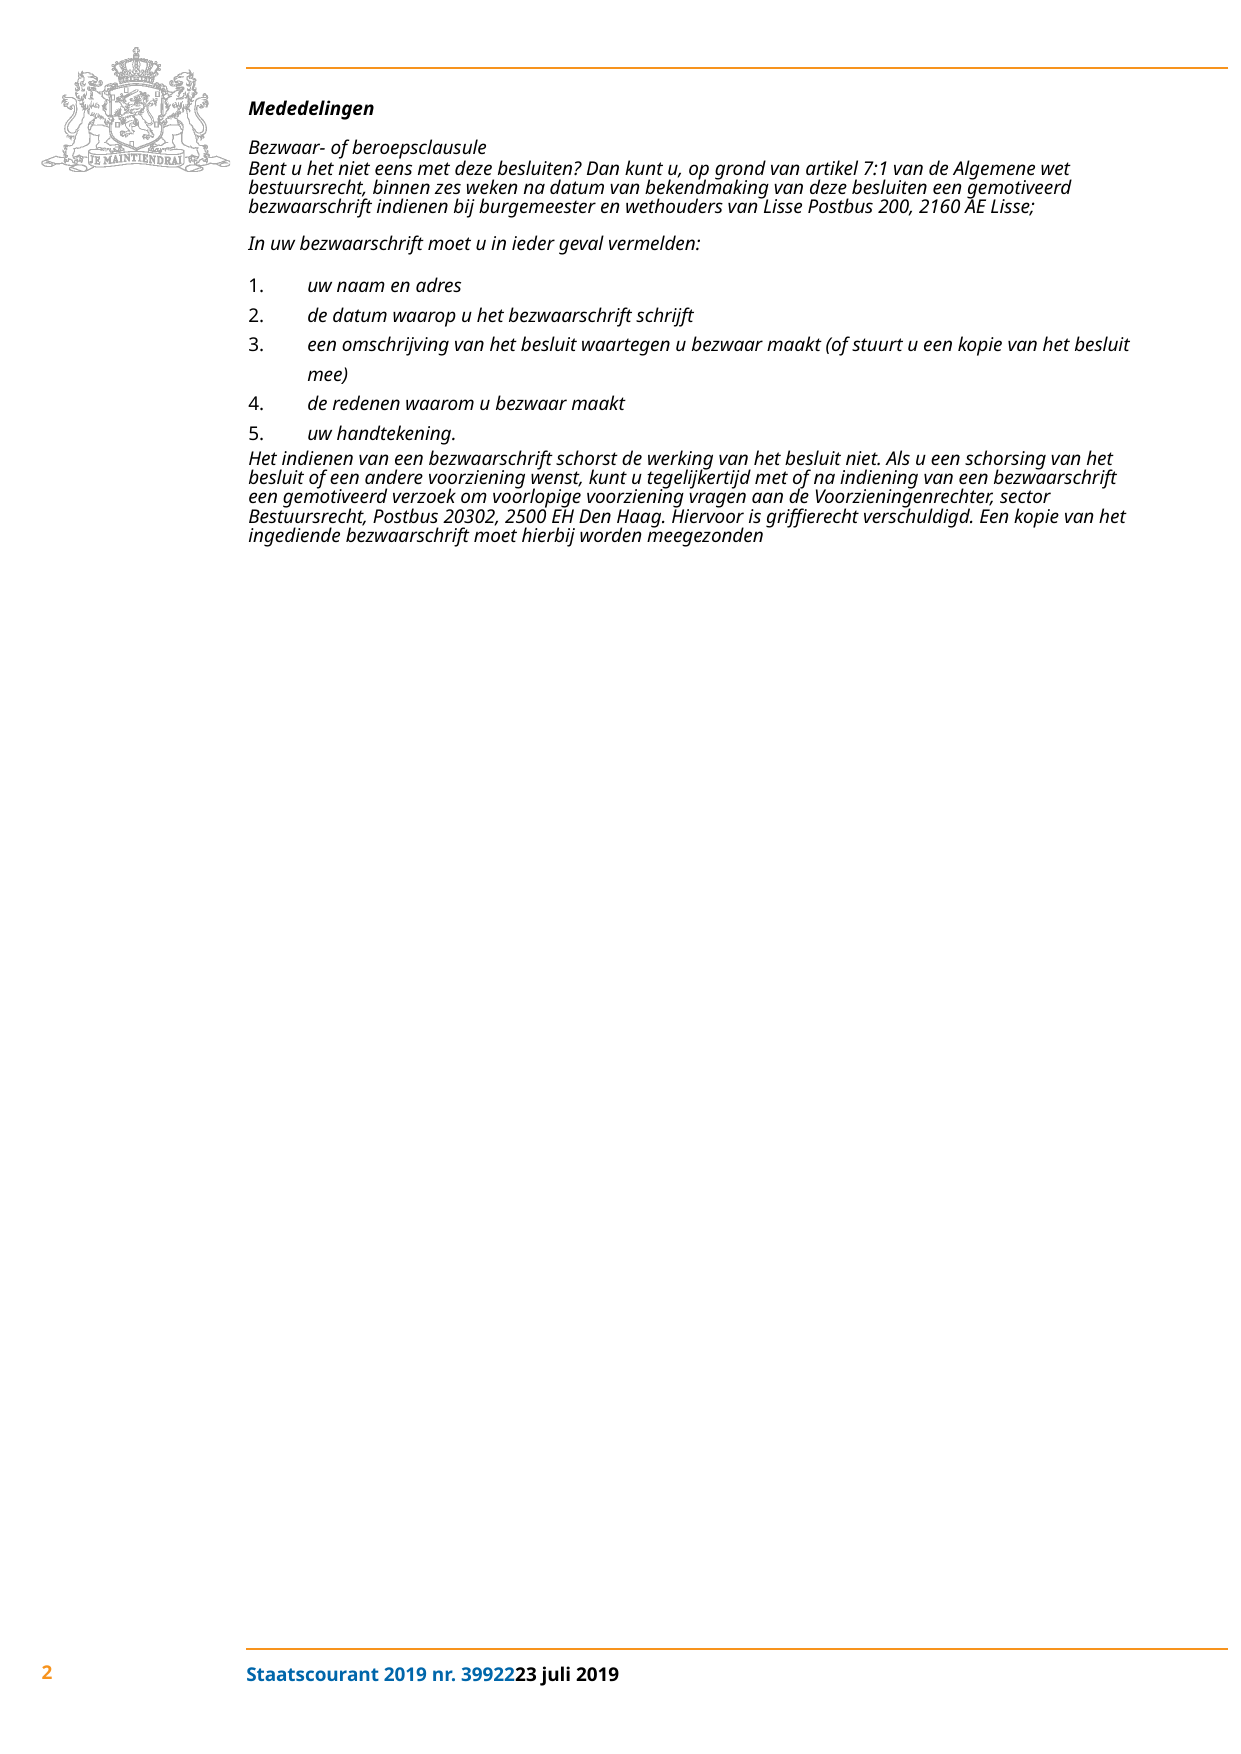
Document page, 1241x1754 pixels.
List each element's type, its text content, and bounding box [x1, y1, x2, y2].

text Het indienen van een bezwaarschrift schorst de werking van het besluit niet. Als u een schorsing van het besluit of een andere voorziening wenst, kunt u tegelijkertijd met of na indiening van een bezwaarschrift een gemotiveerd verzoek om voorlopige voorziening vragen aan de Voorzieningenrechter, sector Bestuursrecht, Postbus 20302, 2500 EH Den Haag. Hiervoor is griffierecht verschuldigd. Een kopie van het ingediende bezwaarschrift moet hierbij worden meegezonden [248, 450, 1152, 546]
list de datum waarop u het bezwaarschrift schrijft [248, 302, 1152, 328]
text Bezwaar- of beroepsclausule [248, 134, 1152, 160]
text Mededelingen [248, 95, 1152, 121]
list een omschrijving van het besluit waartegen u bezwaar maakt (of stuurt u een kopie van het besluit mee) [248, 331, 1152, 387]
text In uw bezwaarschrift moet u in ieder geval vermelden: [248, 235, 1152, 254]
text Bent u het niet eens met deze besluiten? Dan kunt u, op grond van artikel 7:1 van de Algemene wet bestuursrecht, binnen zes weken na datum van bekendmaking van deze besluiten een gemotiveerd bezwaarschrift indienen bij burgemeester en wethouders van Lisse Postbus 200, 2160 AE Lisse; [248, 160, 1152, 218]
list uw naam en adres [248, 272, 1152, 298]
list uw handtekening. [248, 420, 1152, 446]
picture [41, 47, 231, 172]
list de redenen waarom u bezwaar maakt [248, 391, 1152, 416]
